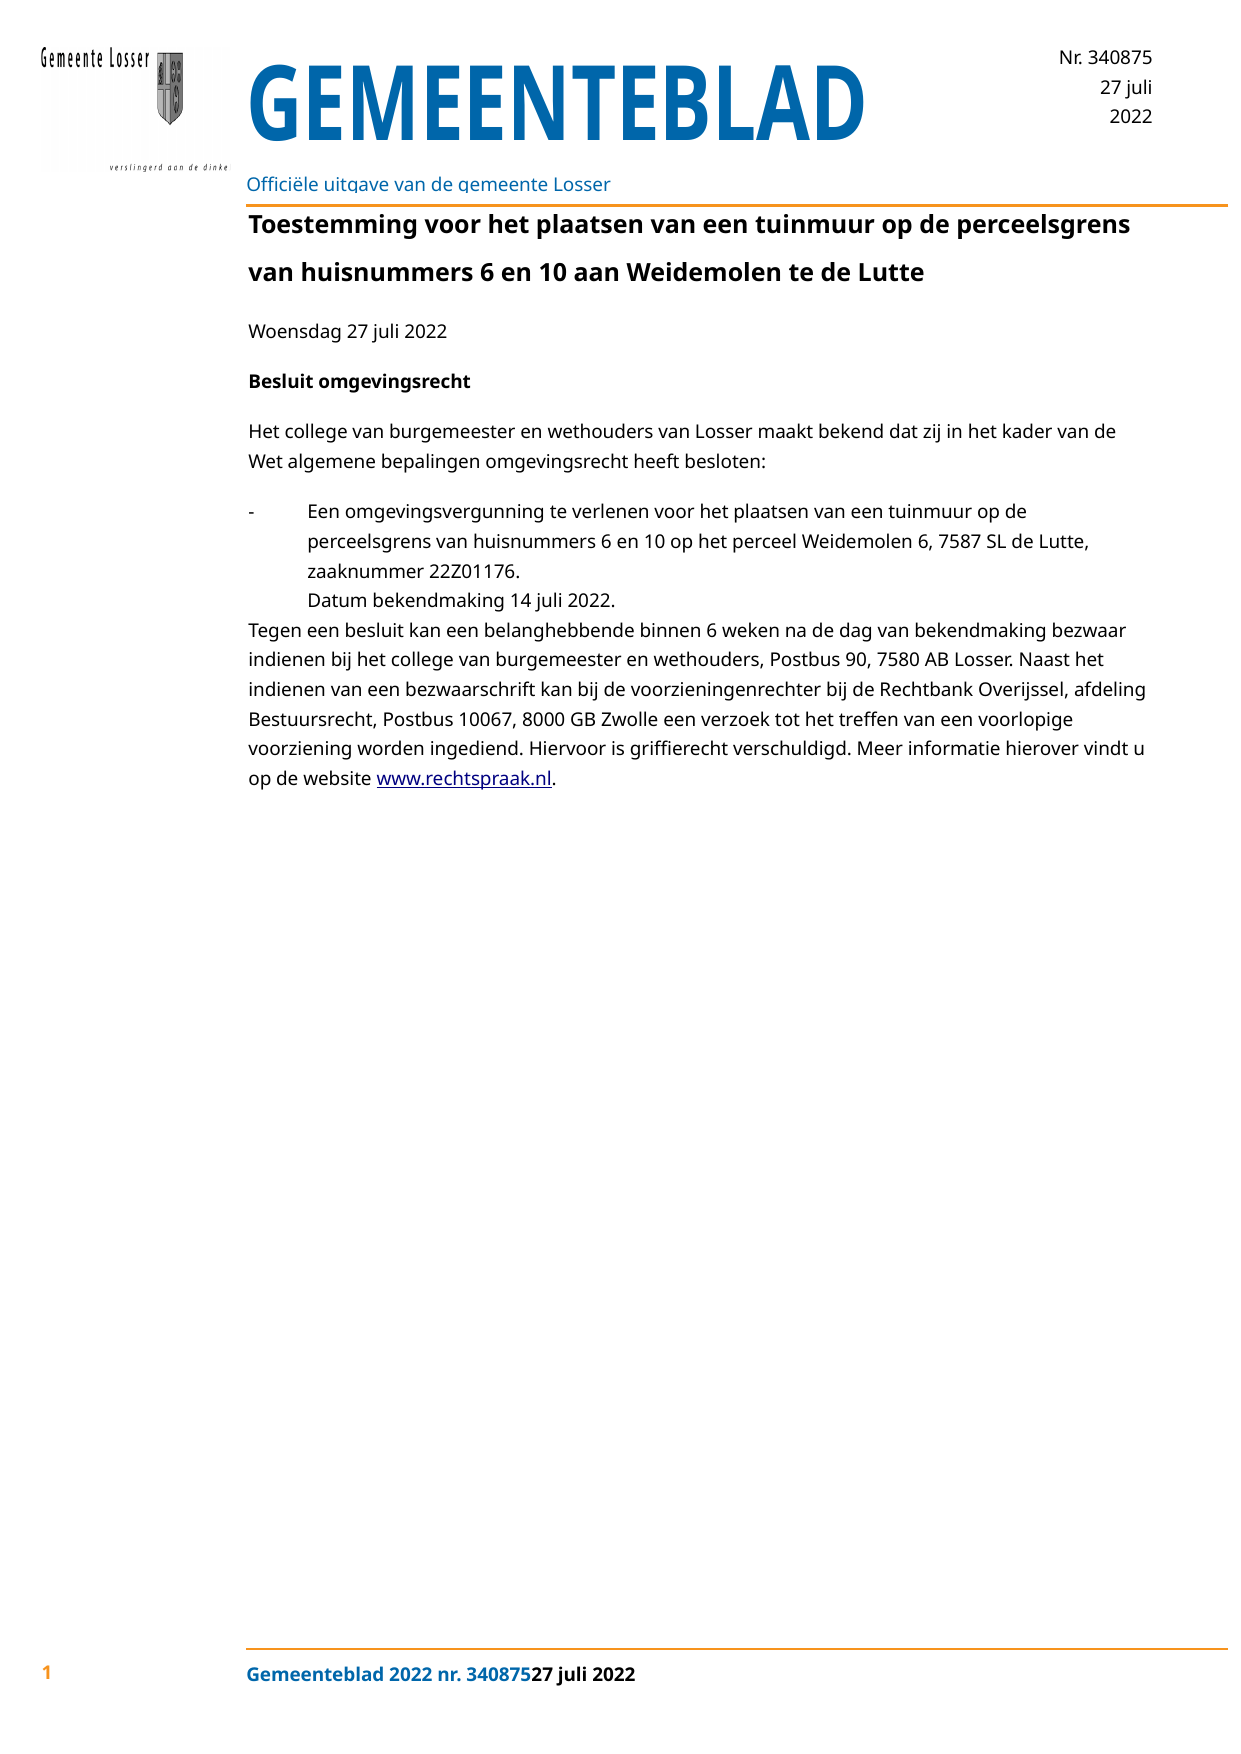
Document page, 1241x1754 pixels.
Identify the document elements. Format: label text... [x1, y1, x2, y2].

text Besluit omgevingsrecht [248, 368, 1152, 394]
picture [41, 47, 231, 172]
text Tegen een besluit kan een belanghebbende binnen 6 weken na de dag van bekendmaking bezwaar indienen bij het college van burgemeester en wethouders, Postbus 90, 7580 AB Losser. Naast het indienen van een bezwaarschrift kan bij de voorzieningenrechter bij de Rechtbank Overijssel, afdeling Bestuursrecht, Postbus 10067, 8000 GB Zwolle een verzoek tot het treffen van een voorlopige voorziening worden ingediend. Hiervoor is griffierecht verschuldigd. Meer informatie hierover vindt u op de website www.rechtspraak.nl. [248, 617, 1152, 791]
list Datum bekendmaking 14 juli 2022. [248, 587, 1152, 613]
text Woensdag 27 juli 2022 [248, 318, 1152, 344]
text Toestemming voor het plaatsen van een tuinmuur op de perceelsgrens van huisnummers 6 en 10 aan Weidemolen te de Lutte [248, 207, 1152, 288]
text Het college van burgemeester en wethouders van Losser maakt bekend dat zij in het kader van de Wet algemene bepalingen omgevingsrecht heeft besloten: [248, 419, 1152, 474]
list Een omgevingsvergunning te verlenen voor het plaatsen van een tuinmuur op de perceelsgrens van huisnummers 6 en 10 op het perceel Weidemolen 6, 7587 SL de Lutte, zaaknummer 22Z01176. [248, 499, 1152, 584]
